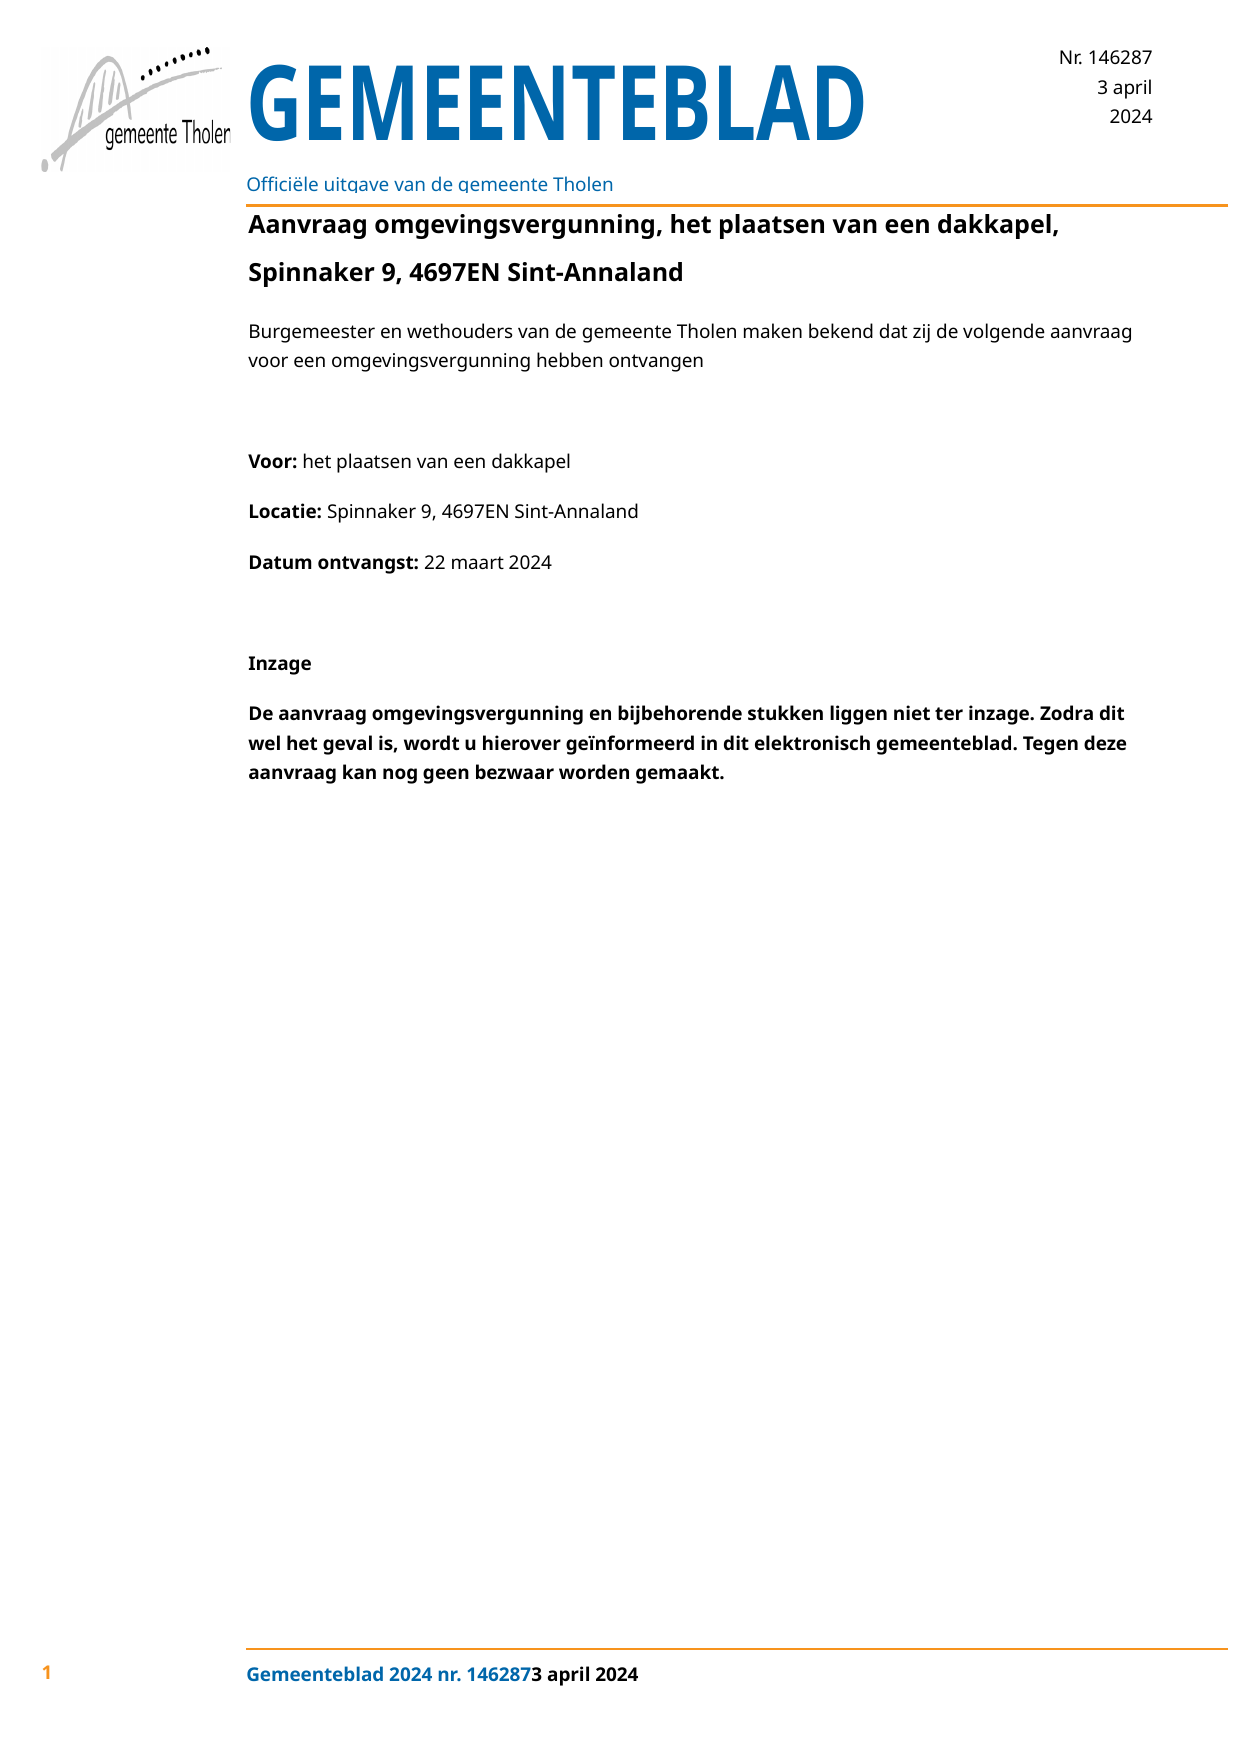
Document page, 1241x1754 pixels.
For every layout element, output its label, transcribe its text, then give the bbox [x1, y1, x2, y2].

text Inzage [248, 650, 1152, 676]
text Voor: het plaatsen van een dakkapel [248, 448, 1152, 474]
text Locatie: Spinnaker 9, 4697EN Sint-Annaland [248, 499, 1152, 524]
picture [41, 47, 231, 172]
text Datum ontvangst: 22 maart 2024 [248, 549, 1152, 575]
text De aanvraag omgevingsvergunning en bijbehorende stukken liggen niet ter inzage. Zodra dit wel het geval is, wordt u hierover geïnformeerd in dit elektronisch gemeenteblad. Tegen deze aanvraag kan nog geen bezwaar worden gemaakt. [248, 700, 1152, 785]
text Aanvraag omgevingsvergunning, het plaatsen van een dakkapel, Spinnaker 9, 4697EN Sint-Annaland [248, 207, 1152, 288]
text Burgemeester en wethouders van de gemeente Tholen maken bekend dat zij de volgende aanvraag voor een omgevingsvergunning hebben ontvangen [248, 318, 1152, 373]
